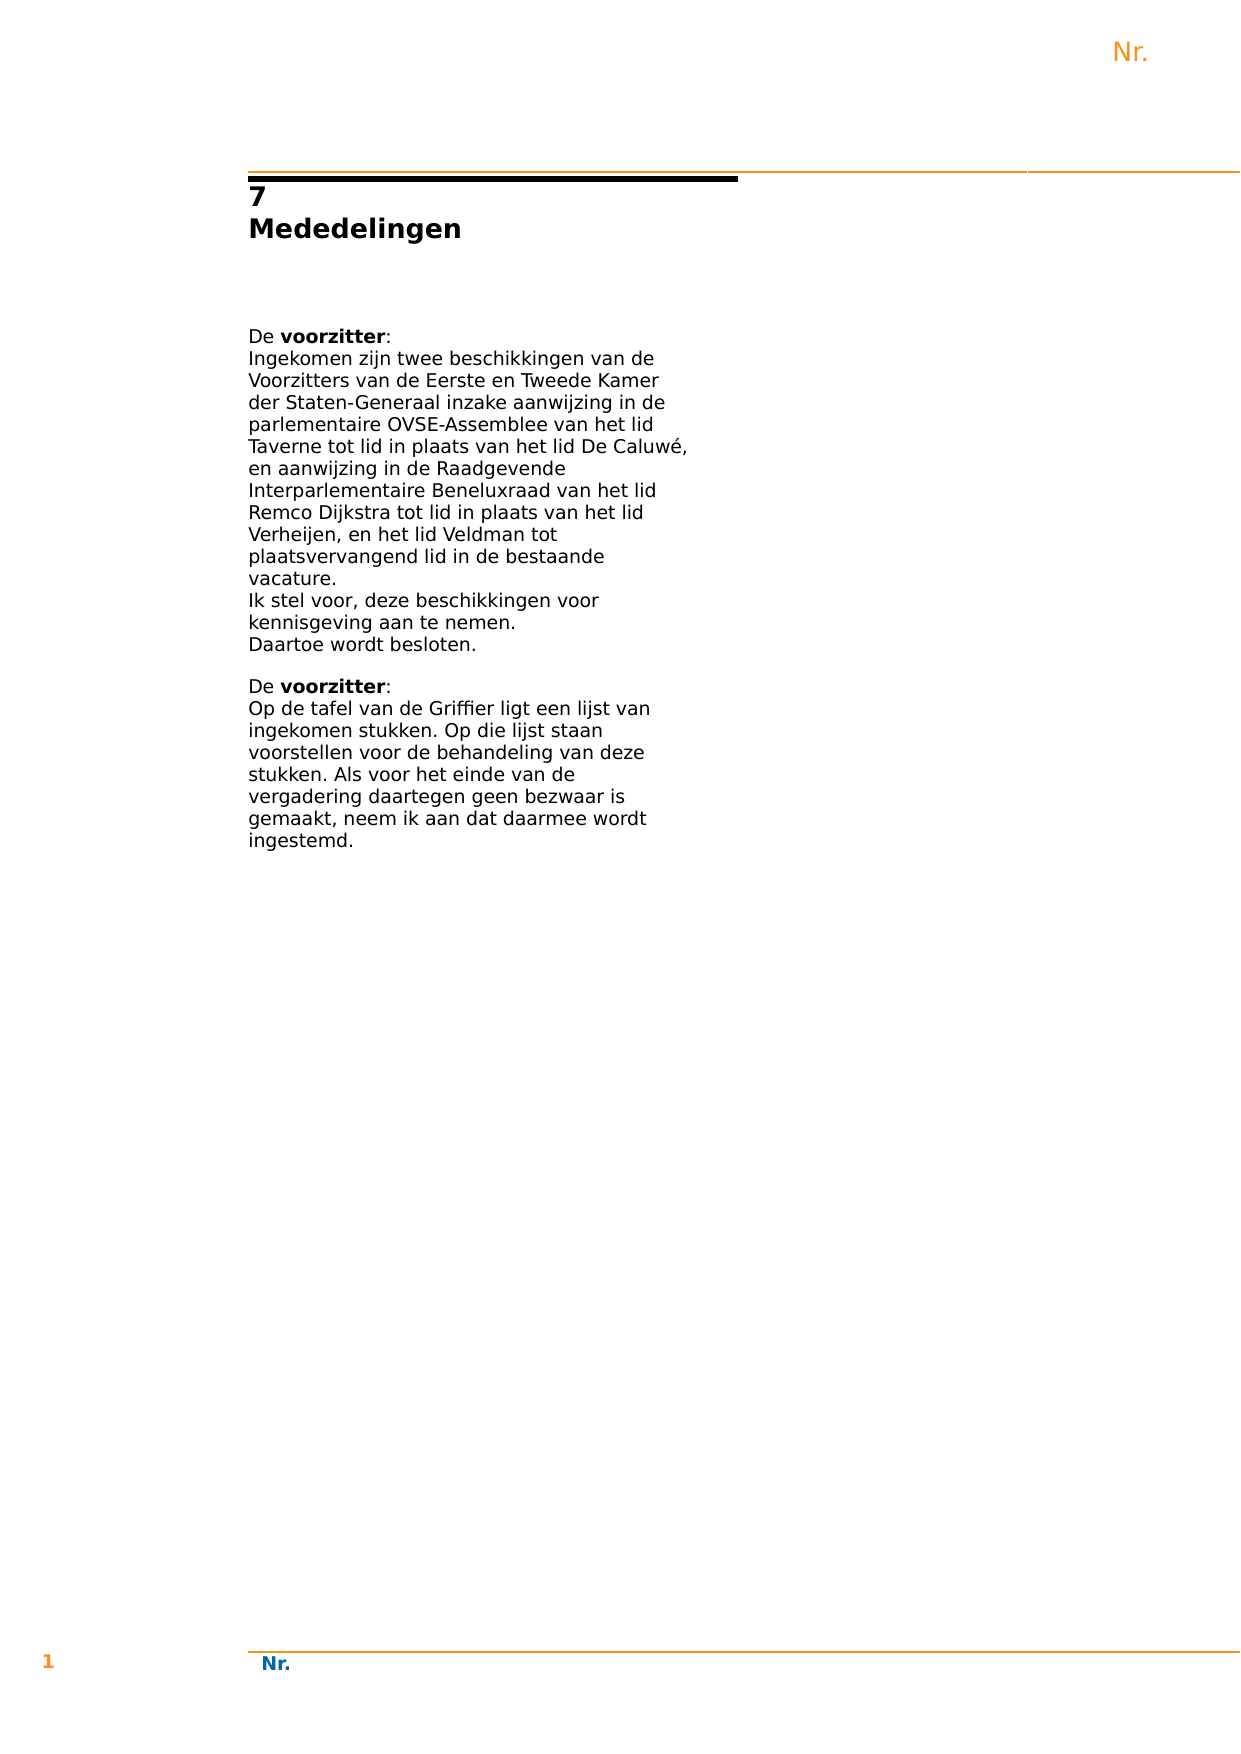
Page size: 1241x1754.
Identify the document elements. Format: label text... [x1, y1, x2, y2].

title 7 Mededelingen [248, 182, 691, 244]
text Ik stel voor, deze beschikkingen voor kennisgeving aan te nemen. [248, 590, 691, 634]
text Ingekomen zijn twee beschikkingen van de Voorzitters van de Eerste en Tweede Kamer der Staten-Generaal inzake aanwijzing in de parlementaire OVSE-Assemblee van het lid Taverne tot lid in plaats van het lid De Caluwé, en aanwijzing in de Raadgevende Interparlementaire Beneluxraad van het lid Remco Dijkstra tot lid in plaats van het lid Verheijen, en het lid Veldman tot plaatsvervangend lid in de bestaande vacature. [248, 348, 691, 590]
text De voorzitter: [248, 326, 691, 348]
text Op de tafel van de Griffier ligt een lijst van ingekomen stukken. Op die lijst staan voorstellen voor de behandeling van deze stukken. Als voor het einde van de vergadering daartegen geen bezwaar is gemaakt, neem ik aan dat daarmee wordt ingestemd. [248, 698, 691, 852]
text De voorzitter: [248, 676, 691, 698]
text Daartoe wordt besloten. [248, 634, 691, 656]
